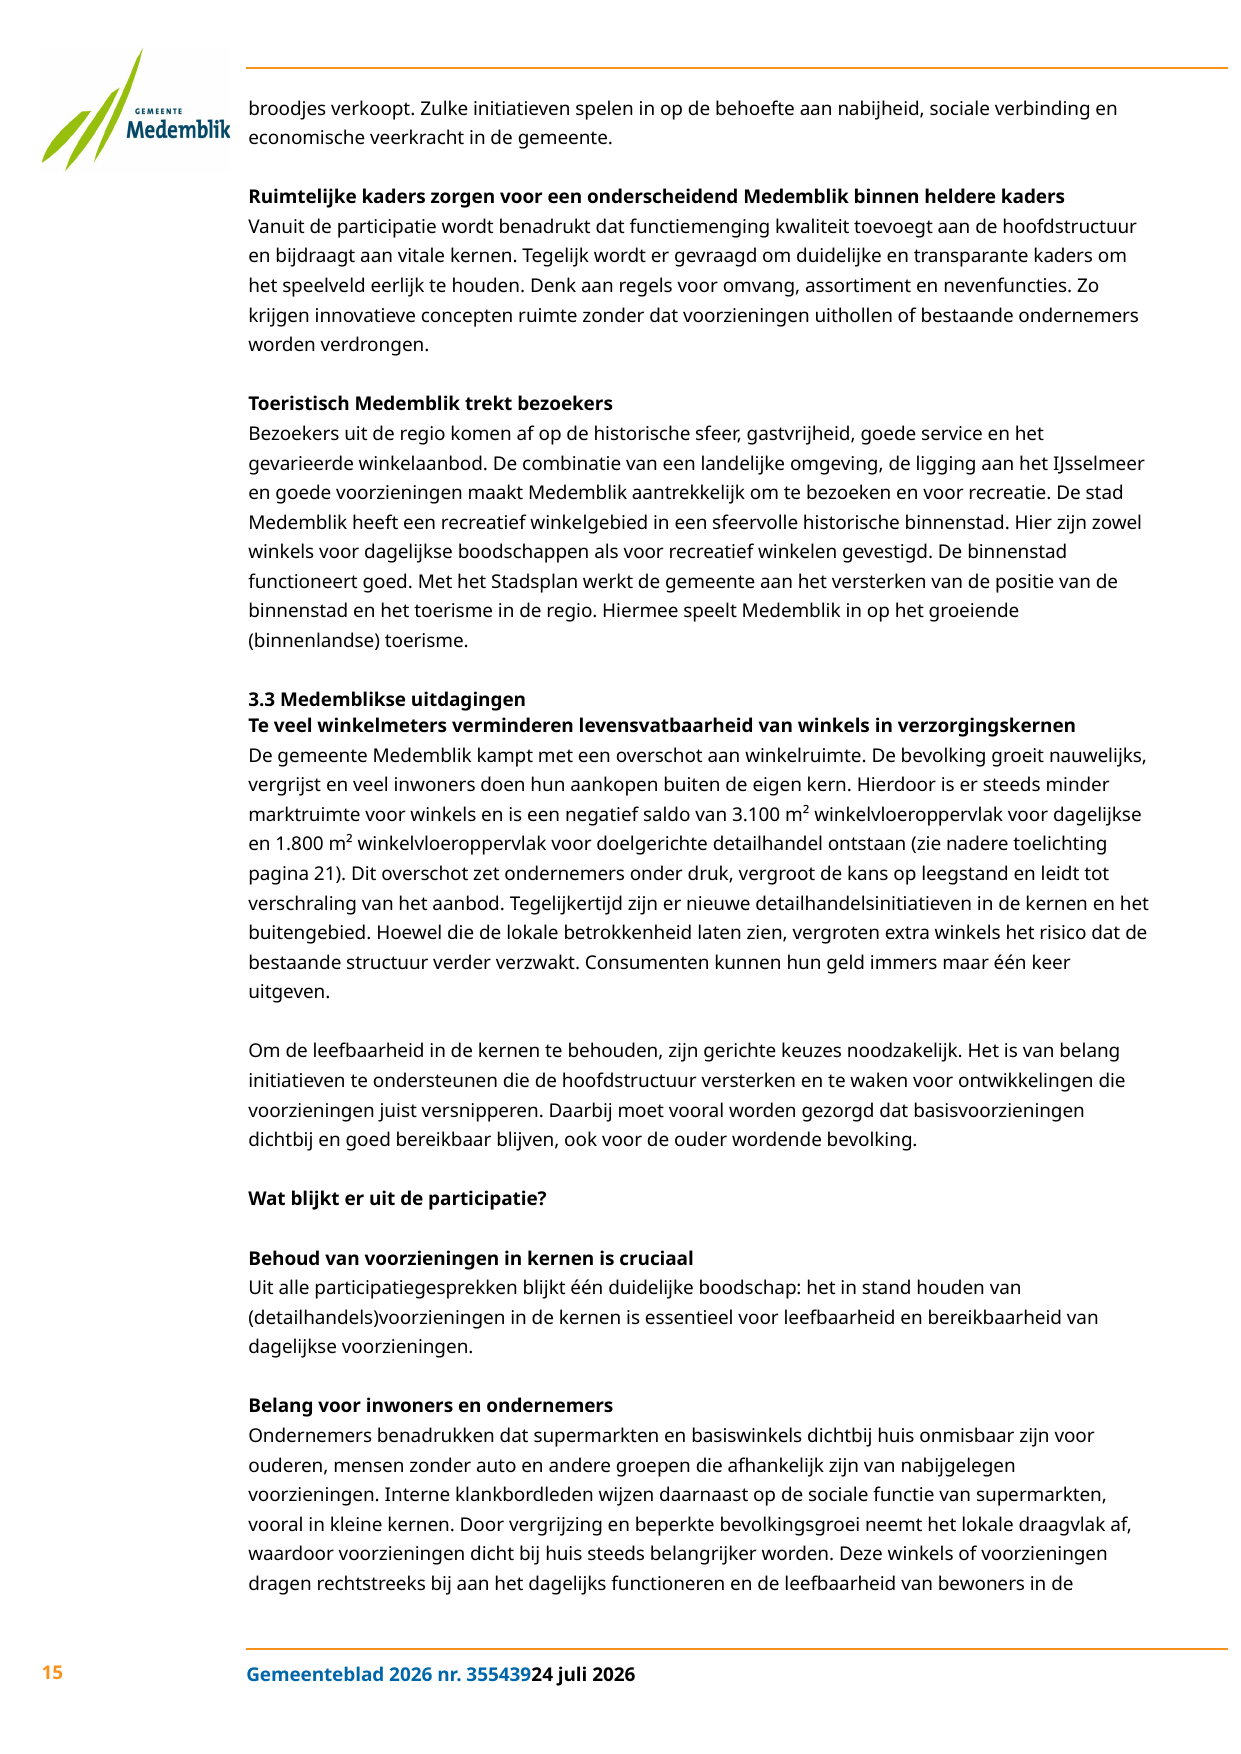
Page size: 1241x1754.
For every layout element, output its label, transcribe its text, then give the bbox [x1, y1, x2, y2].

text Vanuit de participatie wordt benadrukt dat functiemenging kwaliteit toevoegt aan de hoofdstructuur en bijdraagt aan vitale kernen. Tegelijk wordt er gevraagd om duidelijke en transparante kaders om het speelveld eerlijk te houden. Denk aan regels voor omvang, assortiment en nevenfuncties. Zo krijgen innovatieve concepten ruimte zonder dat voorzieningen uithollen of bestaande ondernemers worden verdrongen. [248, 213, 1152, 357]
text Ondernemers benadrukken dat supermarkten en basiswinkels dichtbij huis onmisbaar zijn voor ouderen, mensen zonder auto en andere groepen die afhankelijk zijn van nabijgelegen voorzieningen. Interne klankbordleden wijzen daarnaast op de sociale functie van supermarkten, vooral in kleine kernen. Door vergrijzing en beperkte bevolkingsgroei neemt het lokale draagvlak af, waardoor voorzieningen dicht bij huis steeds belangrijker worden. Deze winkels of voorzieningen dragen rechtstreeks bij aan het dagelijks functioneren en de leefbaarheid van bewoners in de [248, 1422, 1152, 1596]
text Wat blijkt er uit de participatie? [248, 1186, 1152, 1211]
text Toeristisch Medemblik trekt bezoekers [248, 391, 1152, 416]
text Ruimtelijke kaders zorgen voor een onderscheidend Medemblik binnen heldere kaders [248, 183, 1152, 209]
text Uit alle participatiegesprekken blijkt één duidelijke boodschap: het in stand houden van (detailhandels)voorzieningen in de kernen is essentieel voor leefbaarheid en bereikbaarheid van dagelijkse voorzieningen. [248, 1274, 1152, 1359]
text Om de leefbaarheid in de kernen te behouden, zijn gerichte keuzes noodzakelijk. Het is van belang initiatieven te ondersteunen die de hoofdstructuur versterken en te waken voor ontwikkelingen die voorzieningen juist versnipperen. Daarbij moet vooral worden gezorgd dat basisvoorzieningen dichtbij en goed bereikbaar blijven, ook voor de ouder wordende bevolking. [248, 1038, 1152, 1152]
text broodjes verkoopt. Zulke initiatieven spelen in op de behoefte aan nabijheid, sociale verbinding en economische veerkracht in de gemeente. [248, 95, 1152, 150]
text De gemeente Medemblik kampt met een overschot aan winkelruimte. De bevolking groeit nauwelijks, vergrijst en veel inwoners doen hun aankopen buiten de eigen kern. Hierdoor is er steeds minder marktruimte voor winkels en is een negatief saldo van 3.100 m² winkelvloeroppervlak voor dagelijkse en 1.800 m² winkelvloeroppervlak voor doelgerichte detailhandel ontstaan (zie nadere toelichting pagina 21). Dit overschot zet ondernemers onder druk, vergroot de kans op leegstand en leidt tot verschraling van het aanbod. Tegelijkertijd zijn er nieuwe detailhandelsinitiatieven in de kernen en het buitengebied. Hoewel die de lokale betrokkenheid laten zien, vergroten extra winkels het risico dat de bestaande structuur verder verzwakt. Consumenten kunnen hun geld immers maar één keer uitgeven. [248, 742, 1152, 1004]
picture [41, 47, 231, 172]
text 3.3 Medemblikse uitdagingen [248, 686, 1152, 712]
text Te veel winkelmeters verminderen levensvatbaarheid van winkels in verzorgingskernen [248, 712, 1152, 738]
text Bezoekers uit de regio komen af op de historische sfeer, gastvrijheid, goede service en het gevarieerde winkelaanbod. De combinatie van een landelijke omgeving, de ligging aan het IJsselmeer en goede voorzieningen maakt Medemblik aantrekkelijk om te bezoeken en voor recreatie. De stad Medemblik heeft een recreatief winkelgebied in een sfeervolle historische binnenstad. Hier zijn zowel winkels voor dagelijkse boodschappen als voor recreatief winkelen gevestigd. De binnenstad functioneert goed. Met het Stadsplan werkt de gemeente aan het versterken van de positie van de binnenstad en het toerisme in de regio. Hiermee speelt Medemblik in op het groeiende (binnenlandse) toerisme. [248, 420, 1152, 653]
text Behoud van voorzieningen in kernen is cruciaal [248, 1245, 1152, 1270]
text Belang voor inwoners en ondernemers [248, 1393, 1152, 1418]
